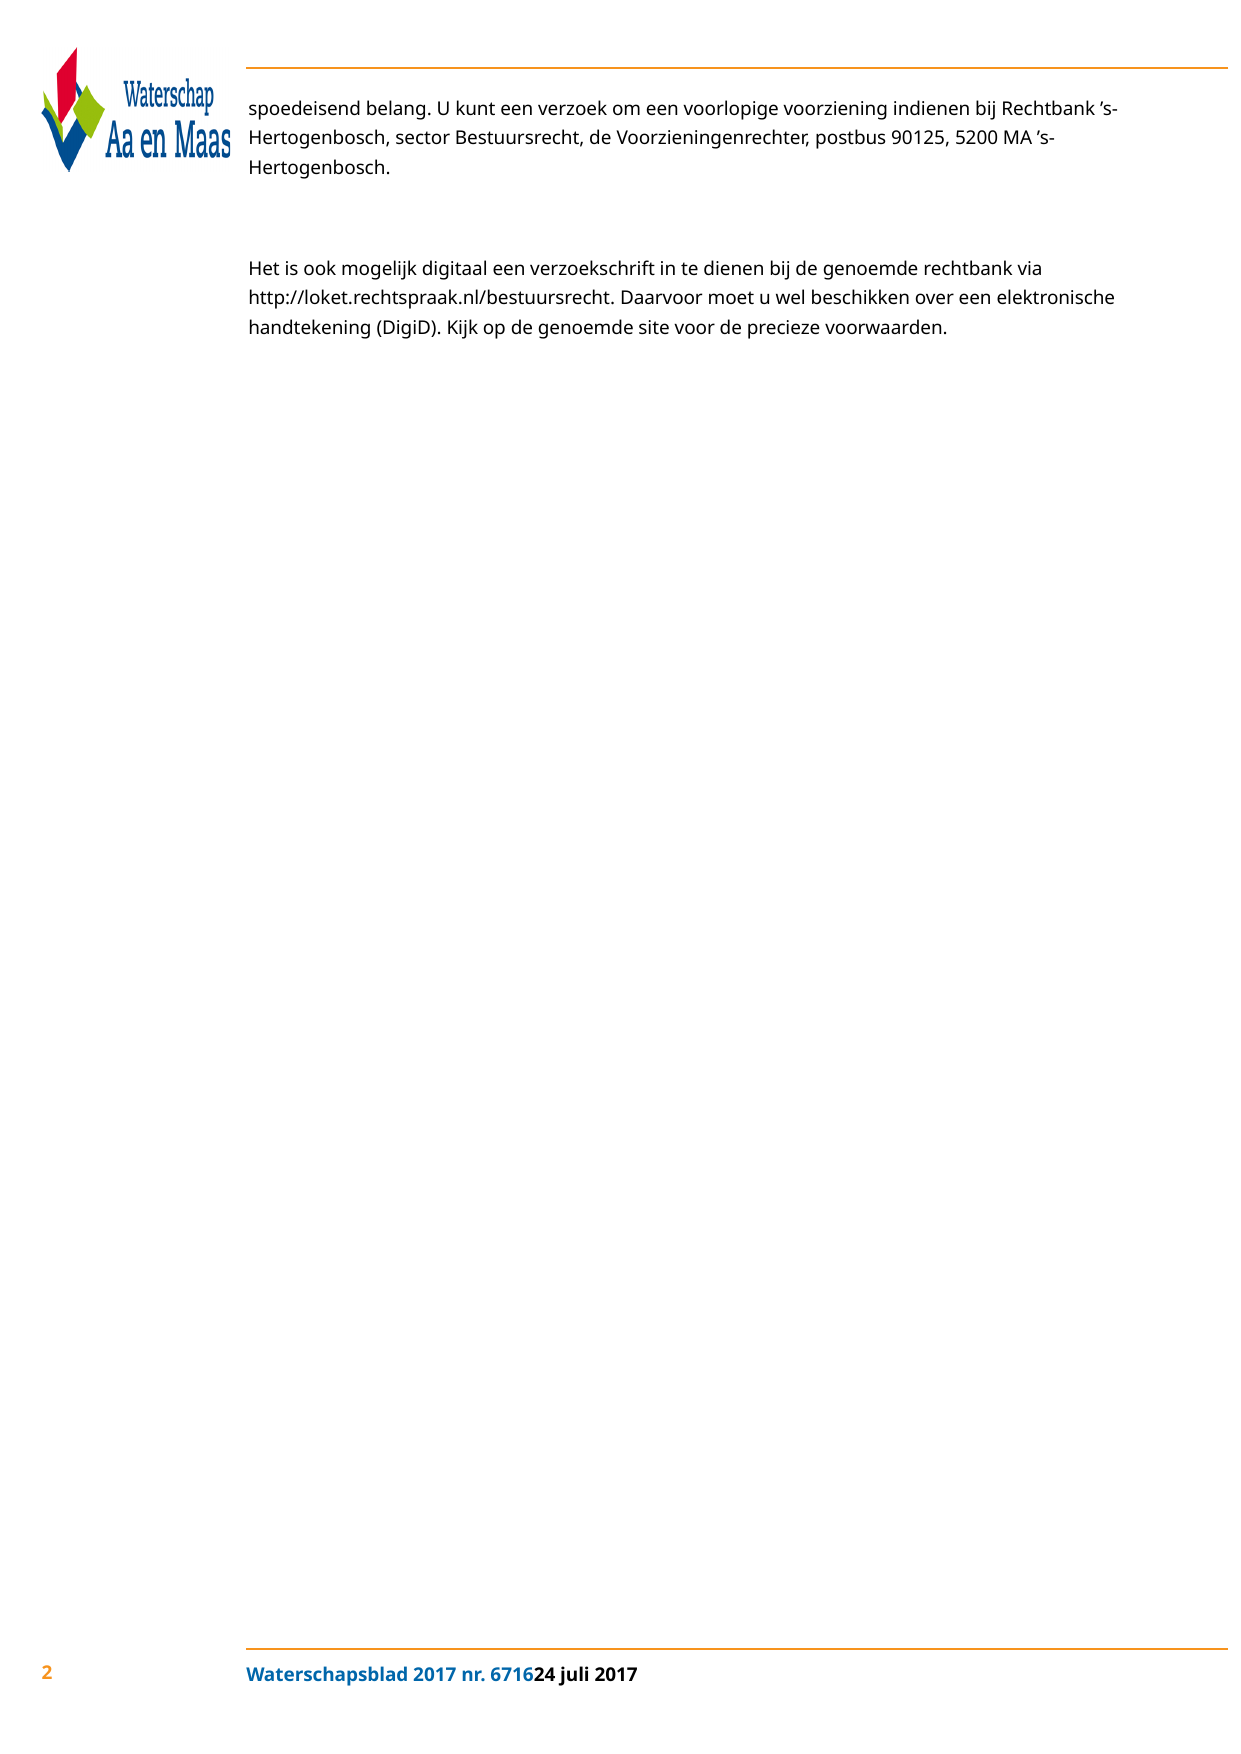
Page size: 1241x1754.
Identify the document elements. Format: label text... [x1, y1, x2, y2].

text spoedeisend belang. U kunt een verzoek om een voorlopige voorziening indienen bij Rechtbank ’s-Hertogenbosch, sector Bestuursrecht, de Voorzieningenrechter, postbus 90125, 5200 MA ’s-Hertogenbosch. [248, 95, 1152, 180]
text Het is ook mogelijk digitaal een verzoekschrift in te dienen bij de genoemde rechtbank via http://loket.rechtspraak.nl/bestuursrecht. Daarvoor moet u wel beschikken over een elektronische handtekening (DigiD). Kijk op de genoemde site voor de precieze voorwaarden. [248, 255, 1152, 340]
picture [41, 47, 231, 172]
